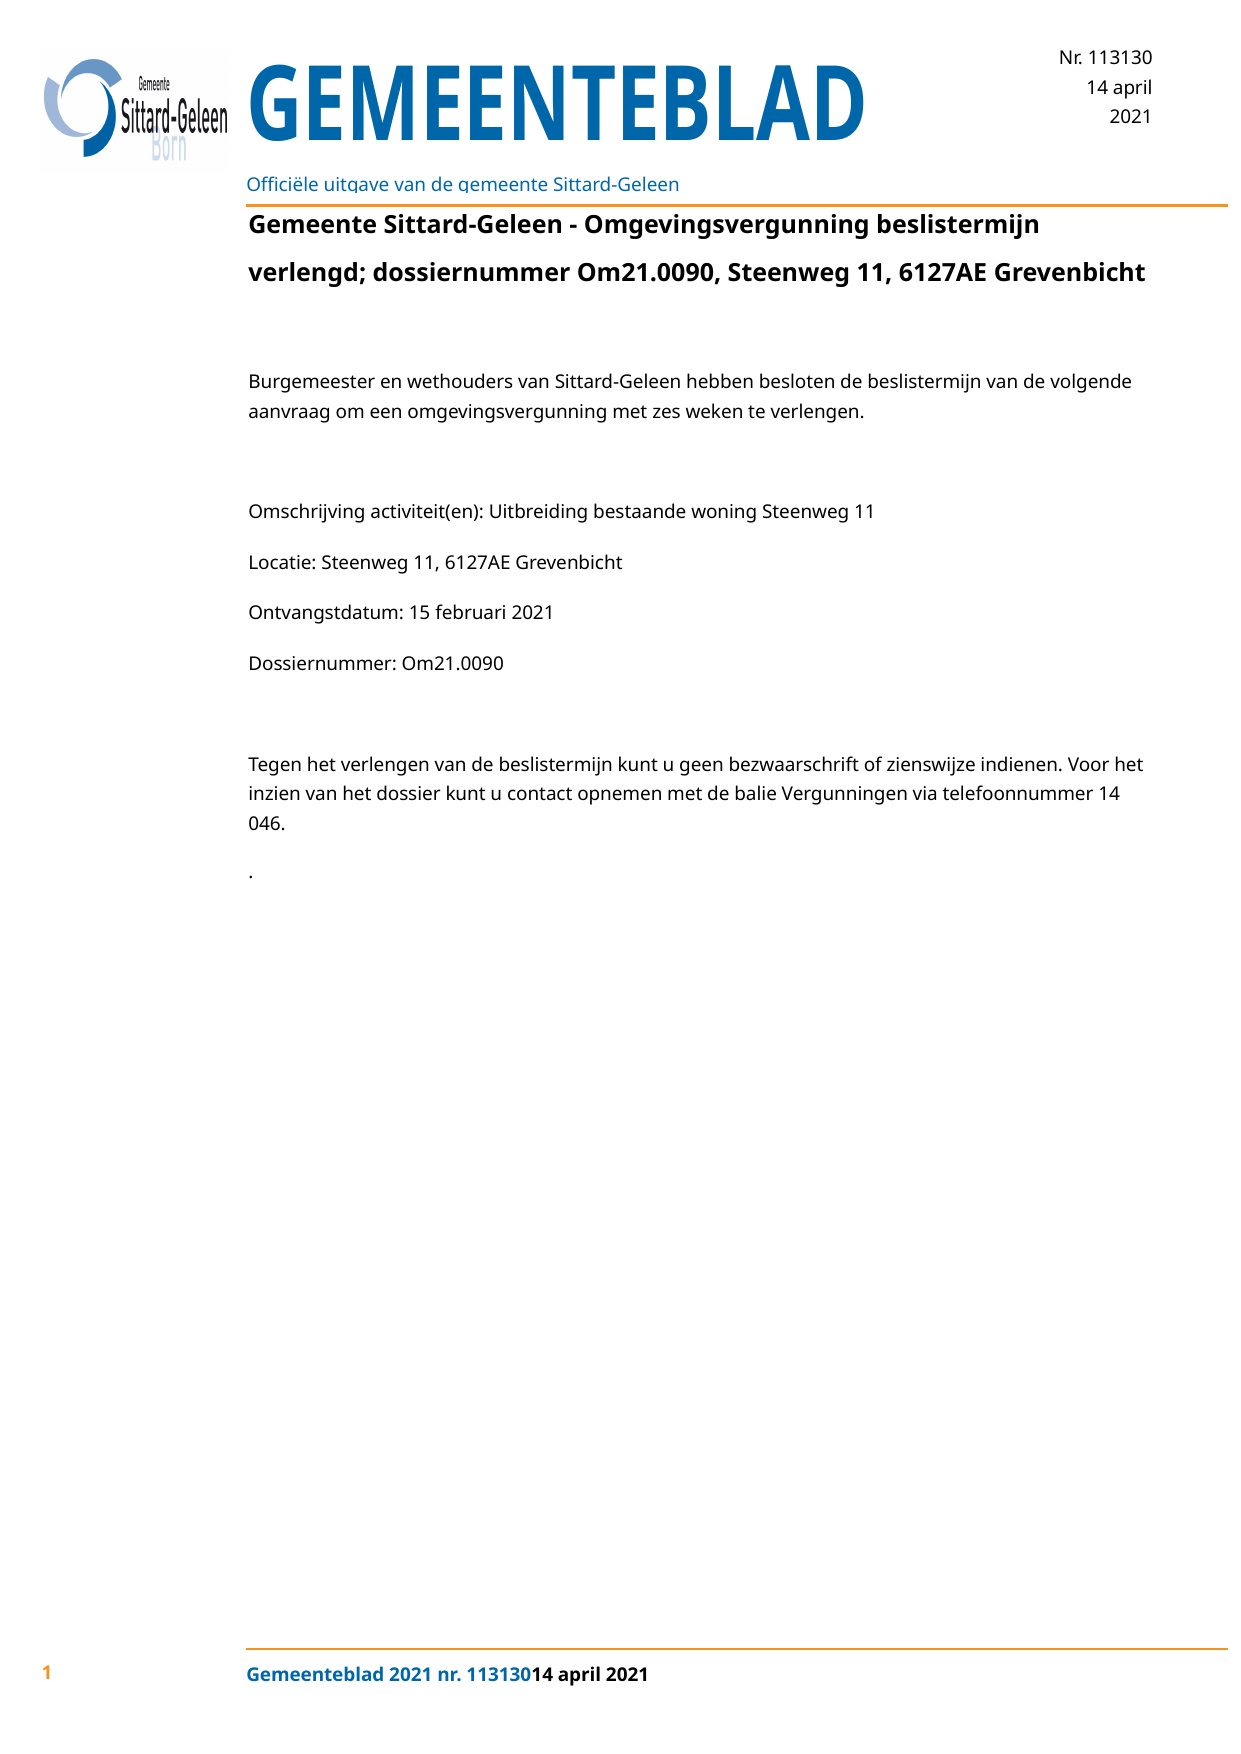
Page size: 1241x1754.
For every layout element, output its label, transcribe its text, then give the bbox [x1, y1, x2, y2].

text Locatie: Steenweg 11, 6127AE Grevenbicht [248, 549, 1152, 575]
picture [41, 47, 231, 172]
text Tegen het verlengen van de beslistermijn kunt u geen bezwaarschrift of zienswijze indienen. Voor het inzien van het dossier kunt u contact opnemen met de balie Vergunningen via telefoonnummer 14 046. [248, 751, 1152, 836]
text Burgemeester en wethouders van Sittard-Geleen hebben besloten de beslistermijn van de volgende aanvraag om een omgevingsvergunning met zes weken te verlengen. [248, 368, 1152, 424]
text Gemeente Sittard-Geleen - Omgevingsvergunning beslistermijn verlengd; dossiernummer Om21.0090, Steenweg 11, 6127AE Grevenbicht [248, 207, 1152, 288]
text Omschrijving activiteit(en): Uitbreiding bestaande woning Steenweg 11 [248, 499, 1152, 524]
text Dossiernummer: Om21.0090 [248, 650, 1152, 676]
text . [248, 858, 1152, 883]
text Ontvangstdatum: 15 februari 2021 [248, 599, 1152, 625]
